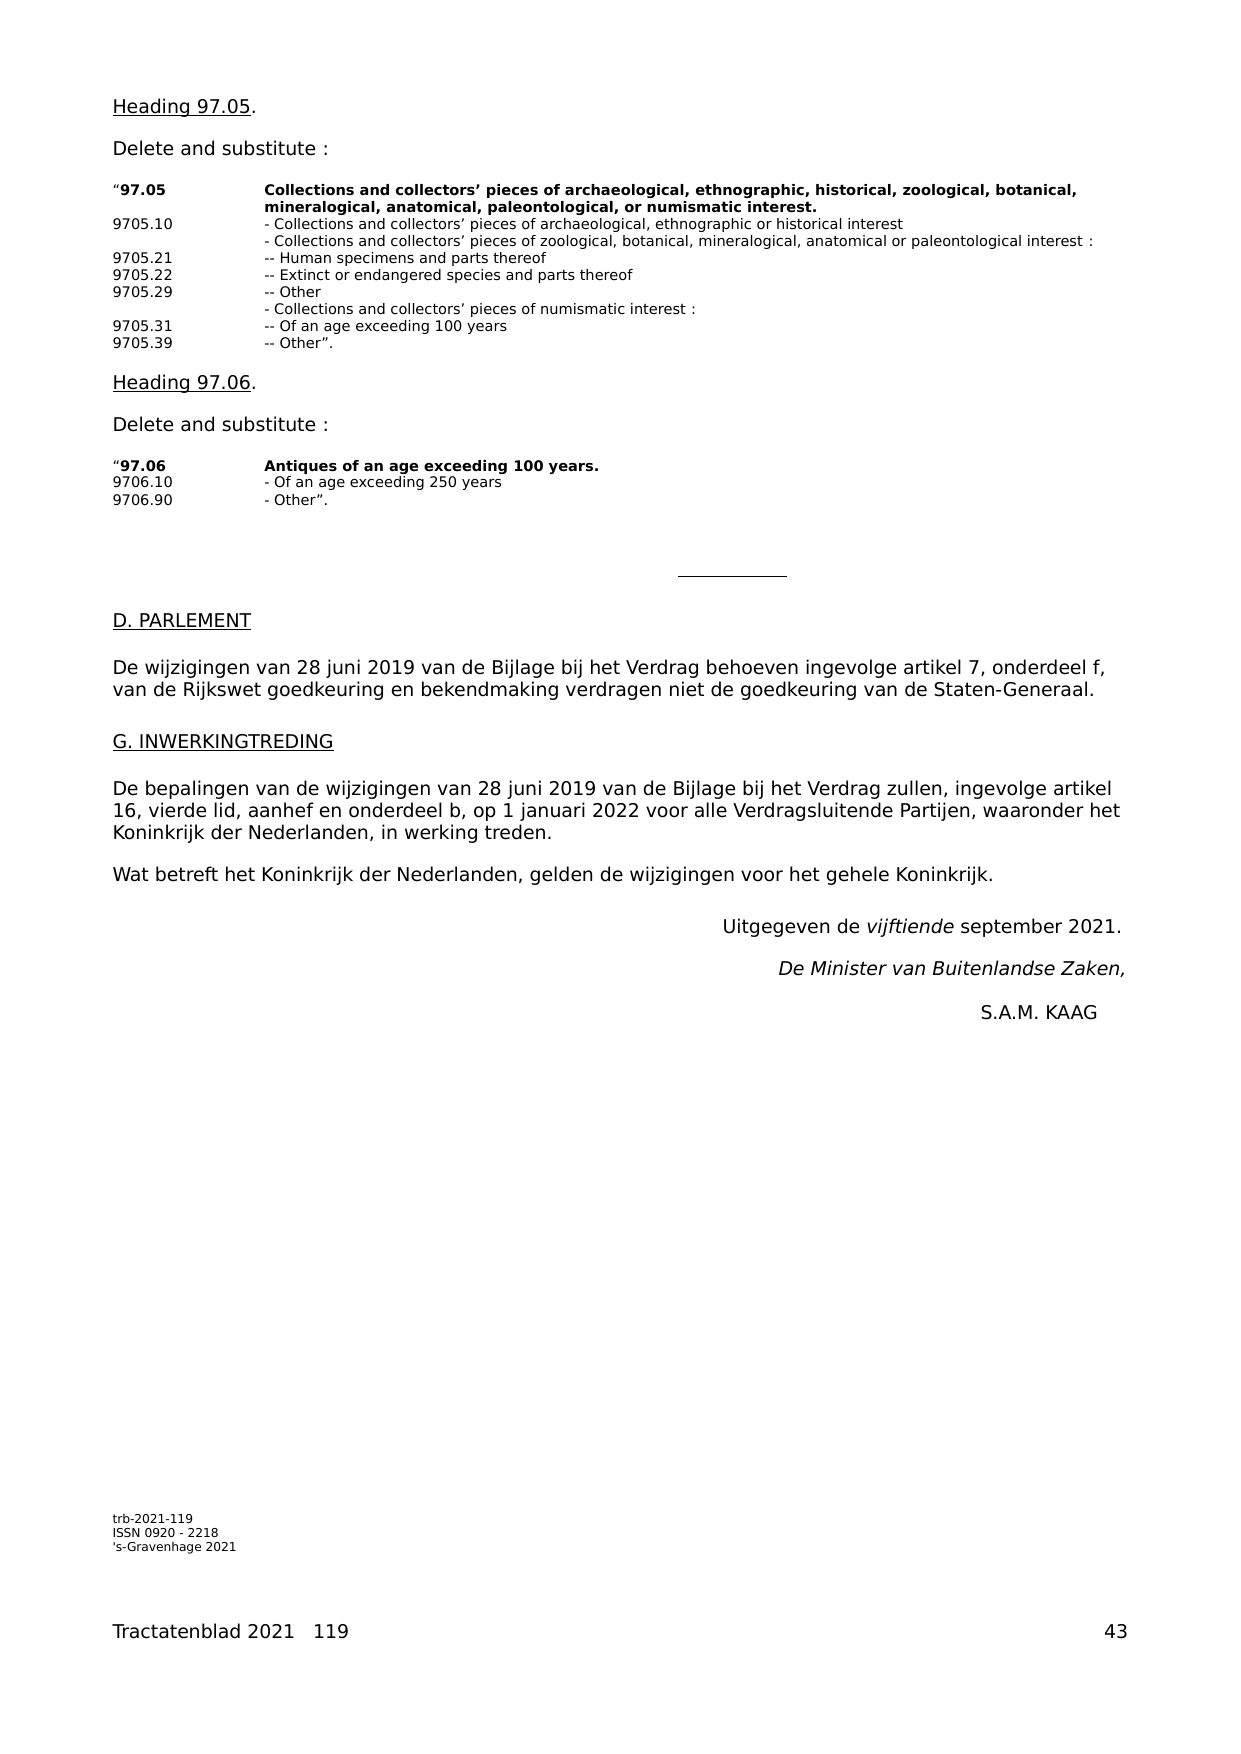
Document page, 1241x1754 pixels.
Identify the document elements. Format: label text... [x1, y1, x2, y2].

table_cell 9706.10 [112, 474, 258, 491]
subtitle D. PARLEMENT [112, 610, 1128, 632]
table_header “97.05 [112, 182, 258, 216]
table_cell [112, 301, 258, 318]
table_cell - Other”. [258, 491, 1128, 508]
text Delete and substitute : [112, 413, 1128, 436]
table_header Collections and collectors’ pieces of archaeological, ethnographic, historical, zoological, botanical, mineralogical, anatomical, paleontological, or numismatic interest. [258, 182, 1128, 216]
table_cell - Collections and collectors’ pieces of zoological, botanical, mineralogical, anatomical or paleontological interest : [258, 233, 1128, 250]
table_cell 9705.39 [112, 335, 258, 352]
subtitle G. INWERKINGTREDING [112, 731, 1128, 753]
table_cell -- Human specimens and parts thereof [258, 250, 1128, 267]
table_cell -- Other”. [258, 335, 1128, 352]
table_cell -- Other [258, 284, 1128, 301]
text Delete and substitute : [112, 138, 1128, 160]
table_cell - Collections and collectors’ pieces of numismatic interest : [258, 301, 1128, 318]
text Heading 97.06. [112, 372, 1128, 393]
table_cell 9705.21 [112, 250, 258, 267]
table_cell 9705.22 [112, 267, 258, 284]
table_cell 9706.90 [112, 491, 258, 508]
text trb-2021-119 [112, 1512, 346, 1526]
table_header “97.06 [112, 458, 258, 474]
table_header Antiques of an age exceeding 100 years. [258, 458, 1128, 474]
table_cell 9705.29 [112, 284, 258, 301]
text De wijzigingen van 28 juni 2019 van de Bijlage bij het Verdrag behoeven ingevolge artikel 7, onderdeel f, van de Rijkswet goedkeuring en bekendmaking verdragen niet de goedkeuring van de Staten-Generaal. [112, 657, 1128, 701]
text Wat betreft het Koninkrijk der Nederlanden, gelden de wijzigingen voor het gehele Koninkrijk. [112, 864, 1128, 886]
table_cell 9705.10 [112, 216, 258, 233]
table_cell 9705.31 [112, 318, 258, 334]
text Uitgegeven de vijftiende september 2021. [112, 916, 1128, 938]
text Heading 97.05. [112, 96, 1128, 118]
table_cell - Of an age exceeding 250 years [258, 474, 1128, 491]
text De bepalingen van de wijzigingen van 28 juni 2019 van de Bijlage bij het Verdrag zullen, ingevolge artikel 16, vierde lid, aanhef en onderdeel b, op 1 januari 2022 voor alle Verdragsluitende Partijen, waaronder het Koninkrijk der Nederlanden, in werking treden. [112, 778, 1128, 844]
table_cell [112, 233, 258, 250]
table_cell -- Of an age exceeding 100 years [258, 318, 1128, 334]
text 's-Gravenhage 2021 [112, 1540, 346, 1554]
table_cell -- Extinct or endangered species and parts thereof [258, 267, 1128, 284]
text De Minister van Buitenlandse Zaken, S.A.M. KAAG [112, 958, 1128, 1024]
table_cell - Collections and collectors’ pieces of archaeological, ethnographic or historical interest [258, 216, 1128, 233]
text ISSN 0920 - 2218 [112, 1526, 346, 1540]
